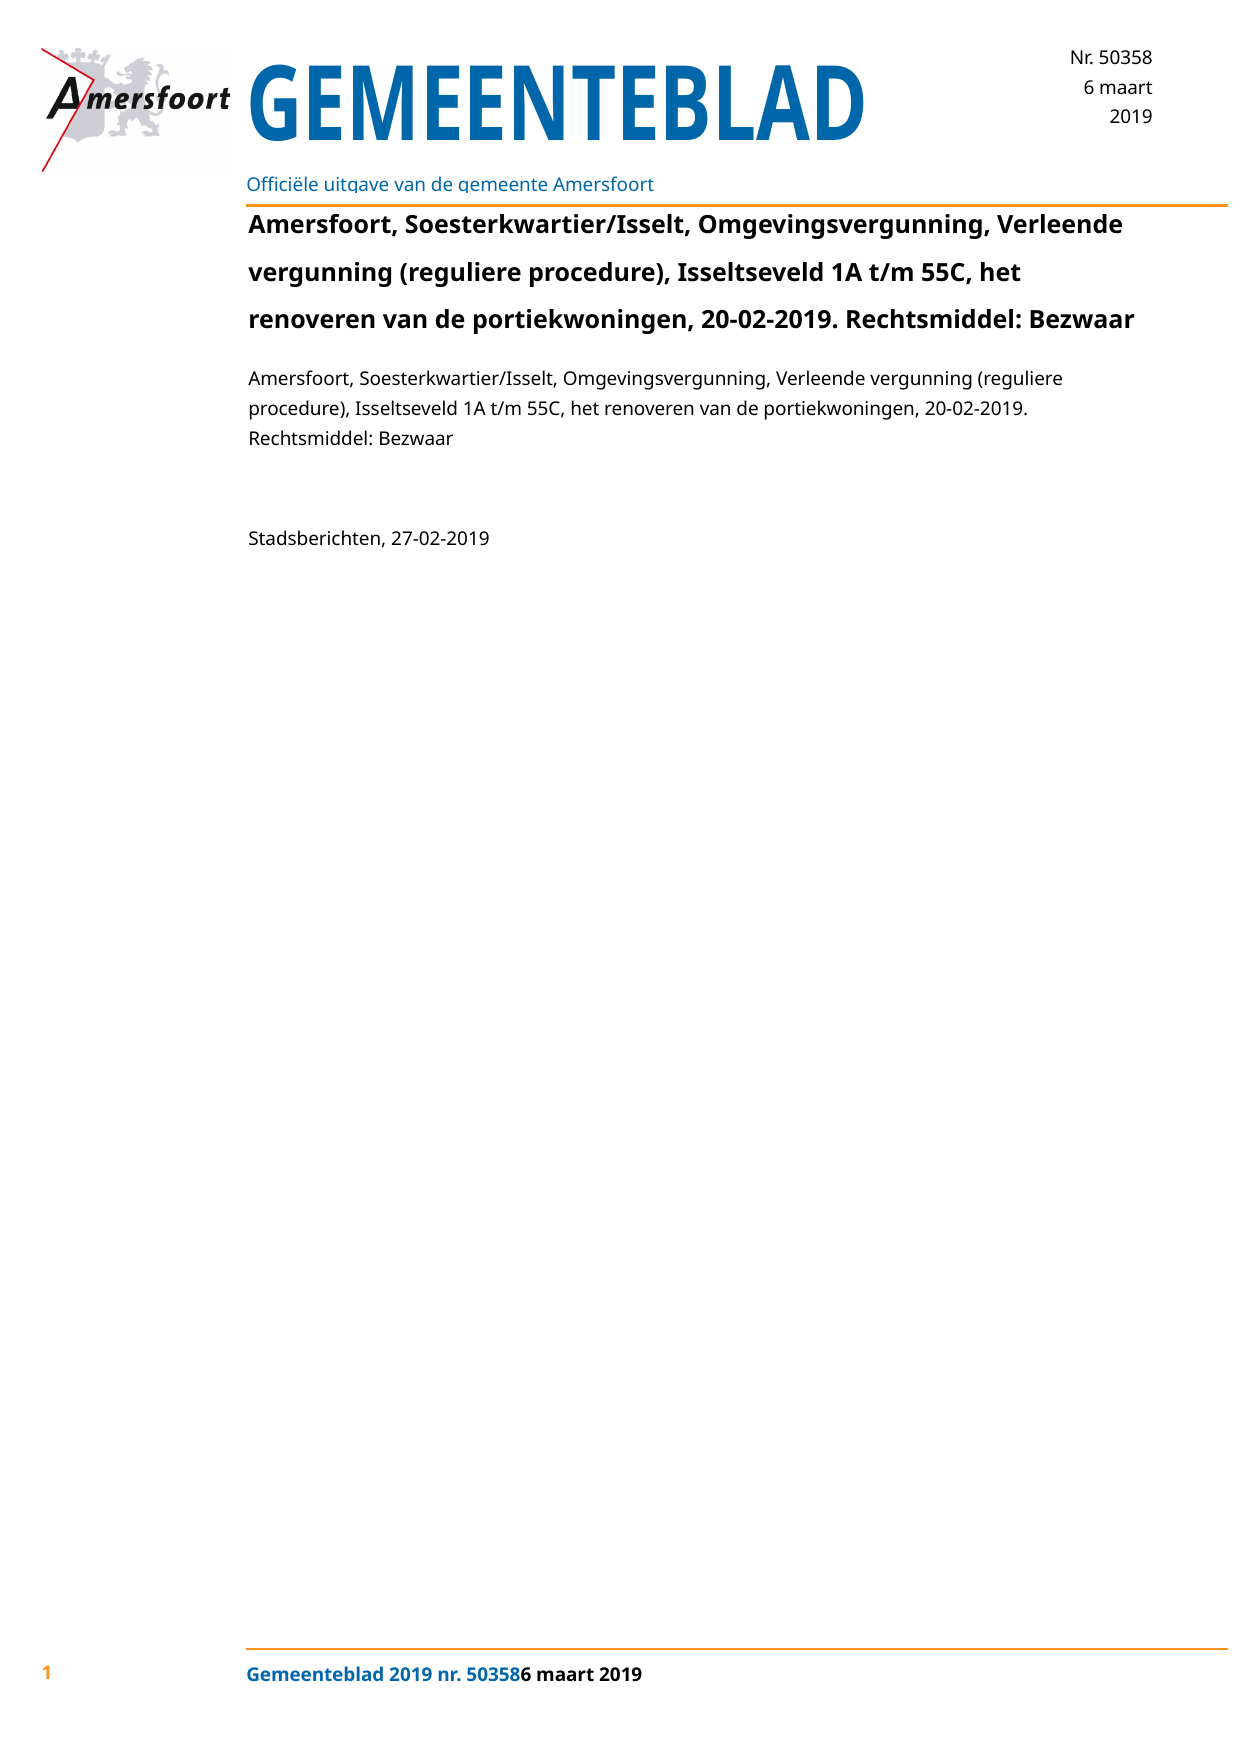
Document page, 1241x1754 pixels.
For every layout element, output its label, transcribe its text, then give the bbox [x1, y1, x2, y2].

text Amersfoort, Soesterkwartier/Isselt, Omgevingsvergunning, Verleende vergunning (reguliere procedure), Isseltseveld 1A t/m 55C, het renoveren van de portiekwoningen, 20-02-2019. Rechtsmiddel: Bezwaar [248, 366, 1152, 450]
text Stadsberichten, 27-02-2019 [248, 526, 1152, 551]
picture [41, 47, 231, 172]
text Amersfoort, Soesterkwartier/Isselt, Omgevingsvergunning, Verleende vergunning (reguliere procedure), Isseltseveld 1A t/m 55C, het renoveren van de portiekwoningen, 20-02-2019. Rechtsmiddel: Bezwaar [248, 207, 1152, 336]
